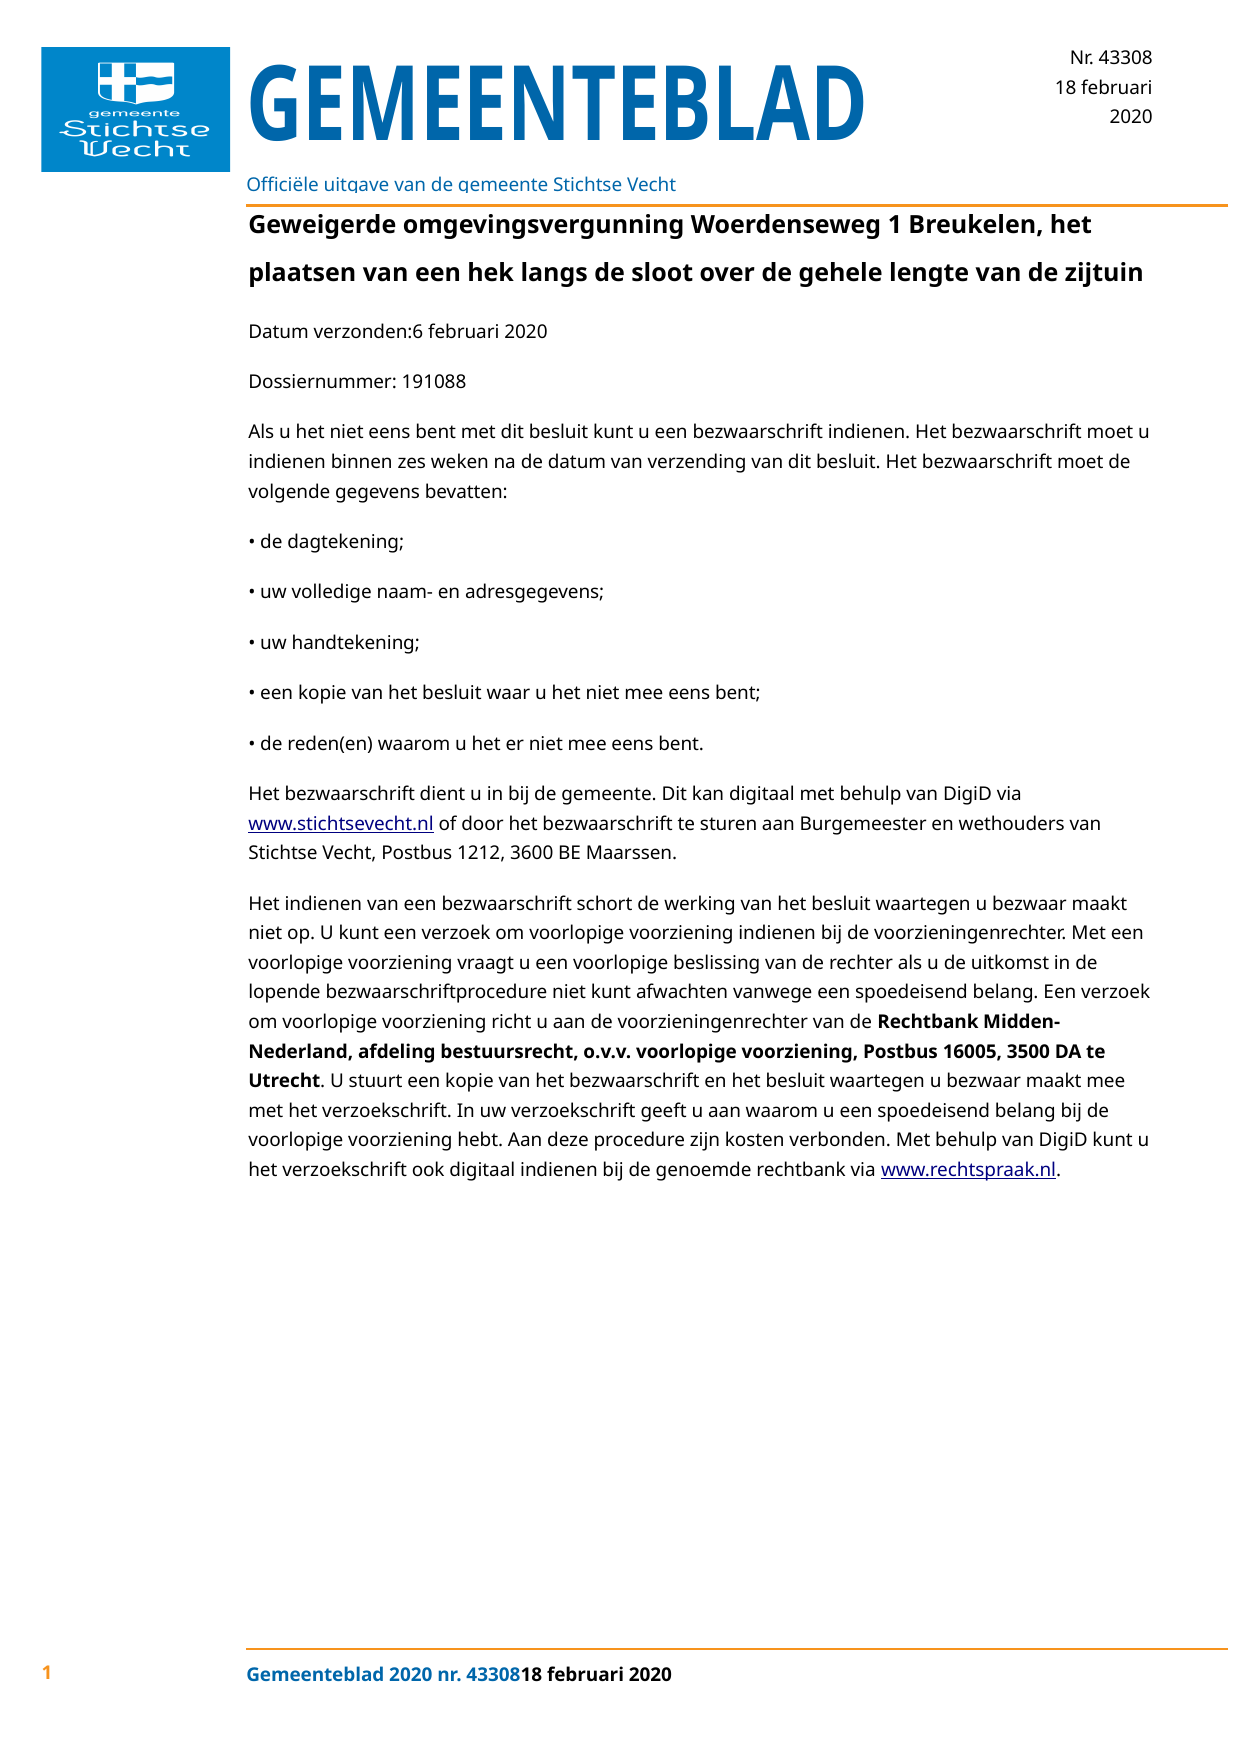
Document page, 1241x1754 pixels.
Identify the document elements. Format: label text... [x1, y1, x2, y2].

text • de dagtekening; [248, 528, 1152, 554]
text Geweigerde omgevingsvergunning Woerdenseweg 1 Breukelen, het plaatsen van een hek langs de sloot over de gehele lengte van de zijtuin [248, 207, 1152, 288]
text Het bezwaarschrift dient u in bij de gemeente. Dit kan digitaal met behulp van DigiD via www.stichtsevecht.nl of door het bezwaarschrift te sturen aan Burgemeester en wethouders van Stichtse Vecht, Postbus 1212, 3600 BE Maarssen. [248, 780, 1152, 865]
text Dossiernummer: 191088 [248, 368, 1152, 394]
text • de reden(en) waarom u het er niet mee eens bent. [248, 730, 1152, 756]
text Het indienen van een bezwaarschrift schort de werking van het besluit waartegen u bezwaar maakt niet op. U kunt een verzoek om voorlopige voorziening indienen bij de voorzieningenrechter. Met een voorlopige voorziening vraagt u een voorlopige beslissing van de rechter als u de uitkomst in de lopende bezwaarschriftprocedure niet kunt afwachten vanwege een spoedeisend belang. Een verzoek om voorlopige voorziening richt u aan de voorzieningenrechter van de Rechtbank Midden-Nederland, afdeling bestuursrecht, o.v.v. voorlopige voorziening, Postbus 16005, 3500 DA te Utrecht. U stuurt een kopie van het bezwaarschrift en het besluit waartegen u bezwaar maakt mee met het verzoekschrift. In uw verzoekschrift geeft u aan waarom u een spoedeisend belang bij de voorlopige voorziening hebt. Aan deze procedure zijn kosten verbonden. Met behulp van DigiD kunt u het verzoekschrift ook digitaal indienen bij de genoemde rechtbank via www.rechtspraak.nl. [248, 890, 1152, 1182]
picture [137, 63, 174, 103]
text Als u het niet eens bent met dit besluit kunt u een bezwaarschrift indienen. Het bezwaarschrift moet u indienen binnen zes weken na de datum van verzending van dit besluit. Het bezwaarschrift moet de volgende gegevens bevatten: [248, 419, 1152, 504]
picture [99, 63, 135, 101]
text Datum verzonden:6 februari 2020 [248, 318, 1152, 344]
text • een kopie van het besluit waar u het niet mee eens bent; [248, 679, 1152, 705]
text • uw volledige naam- en adresgegevens; [248, 579, 1152, 604]
text • uw handtekening; [248, 629, 1152, 655]
